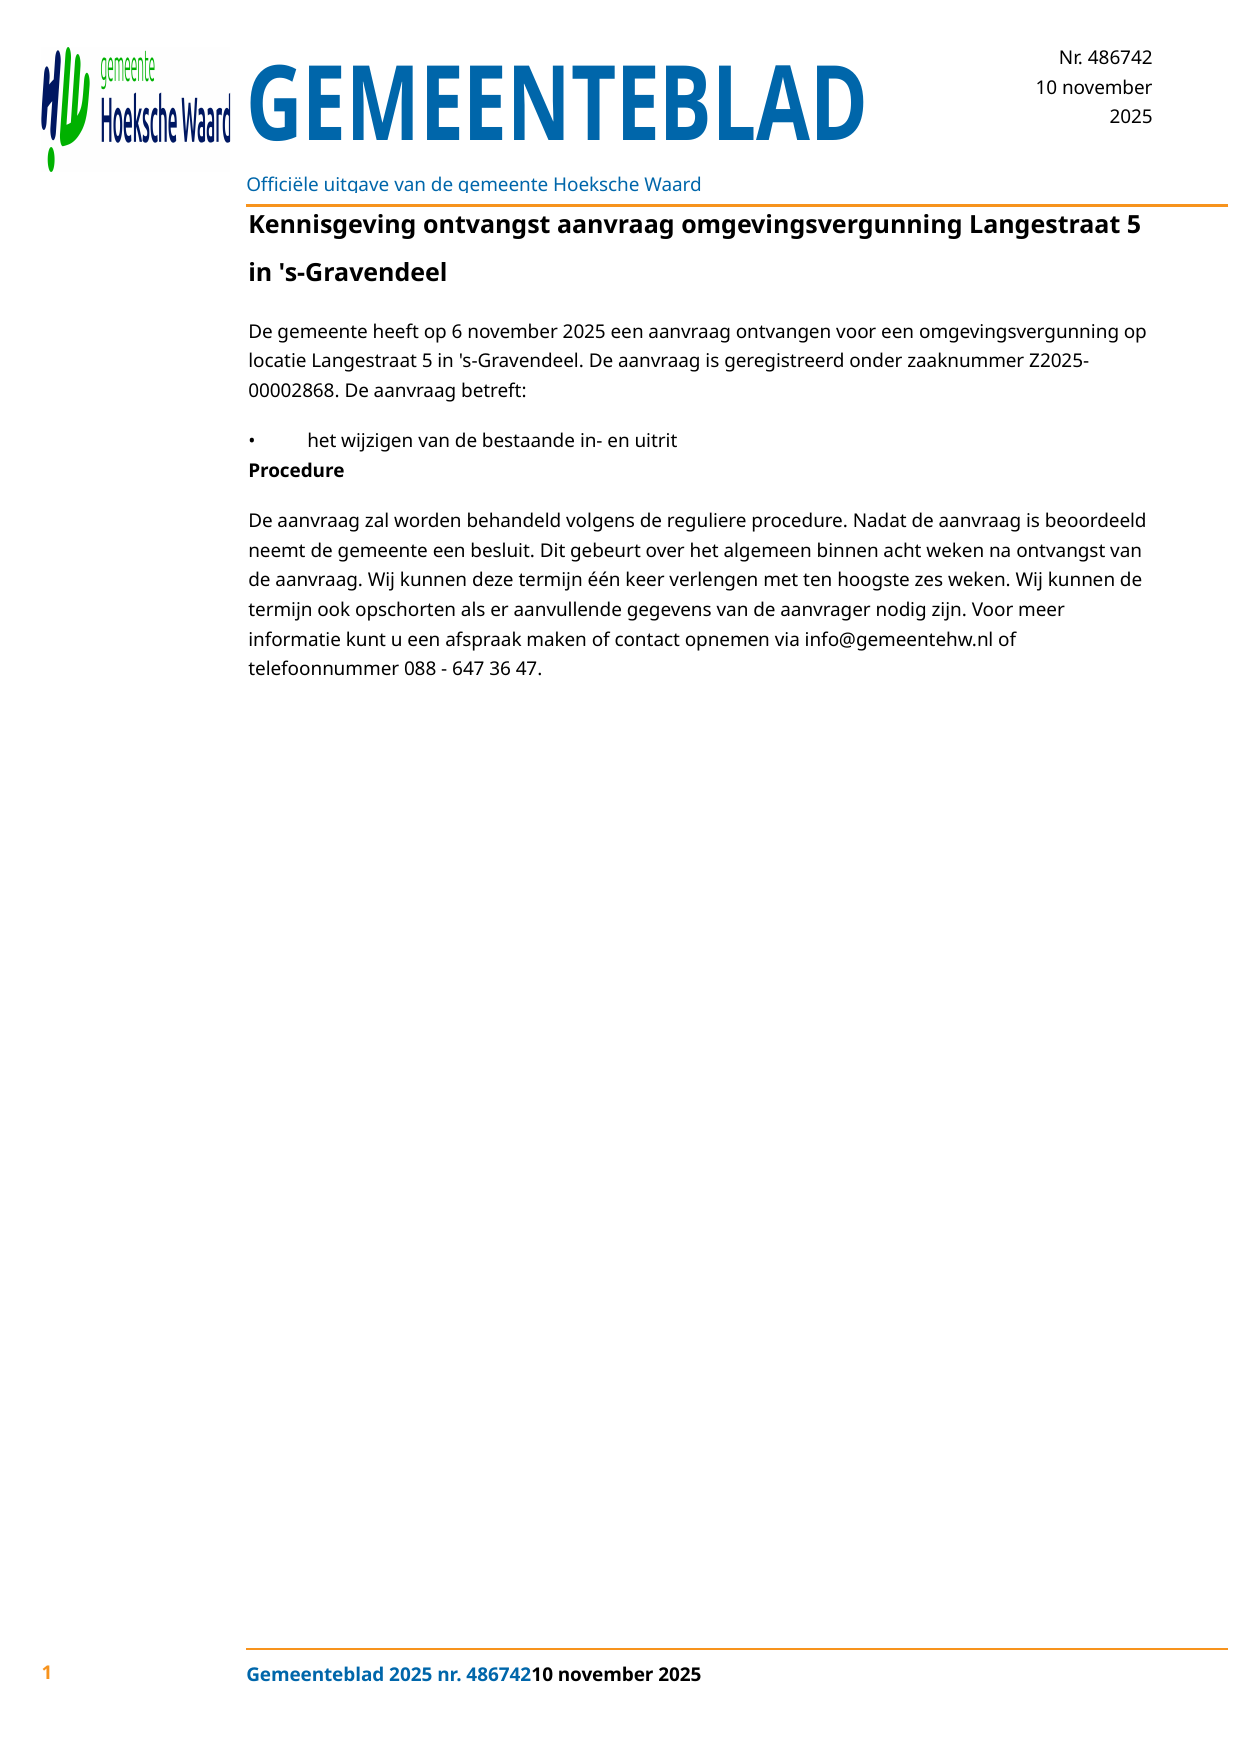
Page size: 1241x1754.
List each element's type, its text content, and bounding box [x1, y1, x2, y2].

text De gemeente heeft op 6 november 2025 een aanvraag ontvangen voor een omgevingsvergunning op locatie Langestraat 5 in 's-Gravendeel. De aanvraag is geregistreerd onder zaaknummer Z2025-00002868. De aanvraag betreft: [248, 318, 1152, 403]
picture [41, 47, 231, 172]
list het wijzigen van de bestaande in- en uitrit [248, 427, 1152, 453]
text Procedure [248, 457, 1152, 483]
text Kennisgeving ontvangst aanvraag omgevingsvergunning Langestraat 5 in 's-Gravendeel [248, 207, 1152, 288]
text De aanvraag zal worden behandeld volgens de reguliere procedure. Nadat de aanvraag is beoordeeld neemt de gemeente een besluit. Dit gebeurt over het algemeen binnen acht weken na ontvangst van de aanvraag. Wij kunnen deze termijn één keer verlengen met ten hoogste zes weken. Wij kunnen de termijn ook opschorten als er aanvullende gegevens van de aanvrager nodig zijn. Voor meer informatie kunt u een afspraak maken of contact opnemen via info@gemeentehw.nl of telefoonnummer 088 - 647 36 47. [248, 507, 1152, 681]
